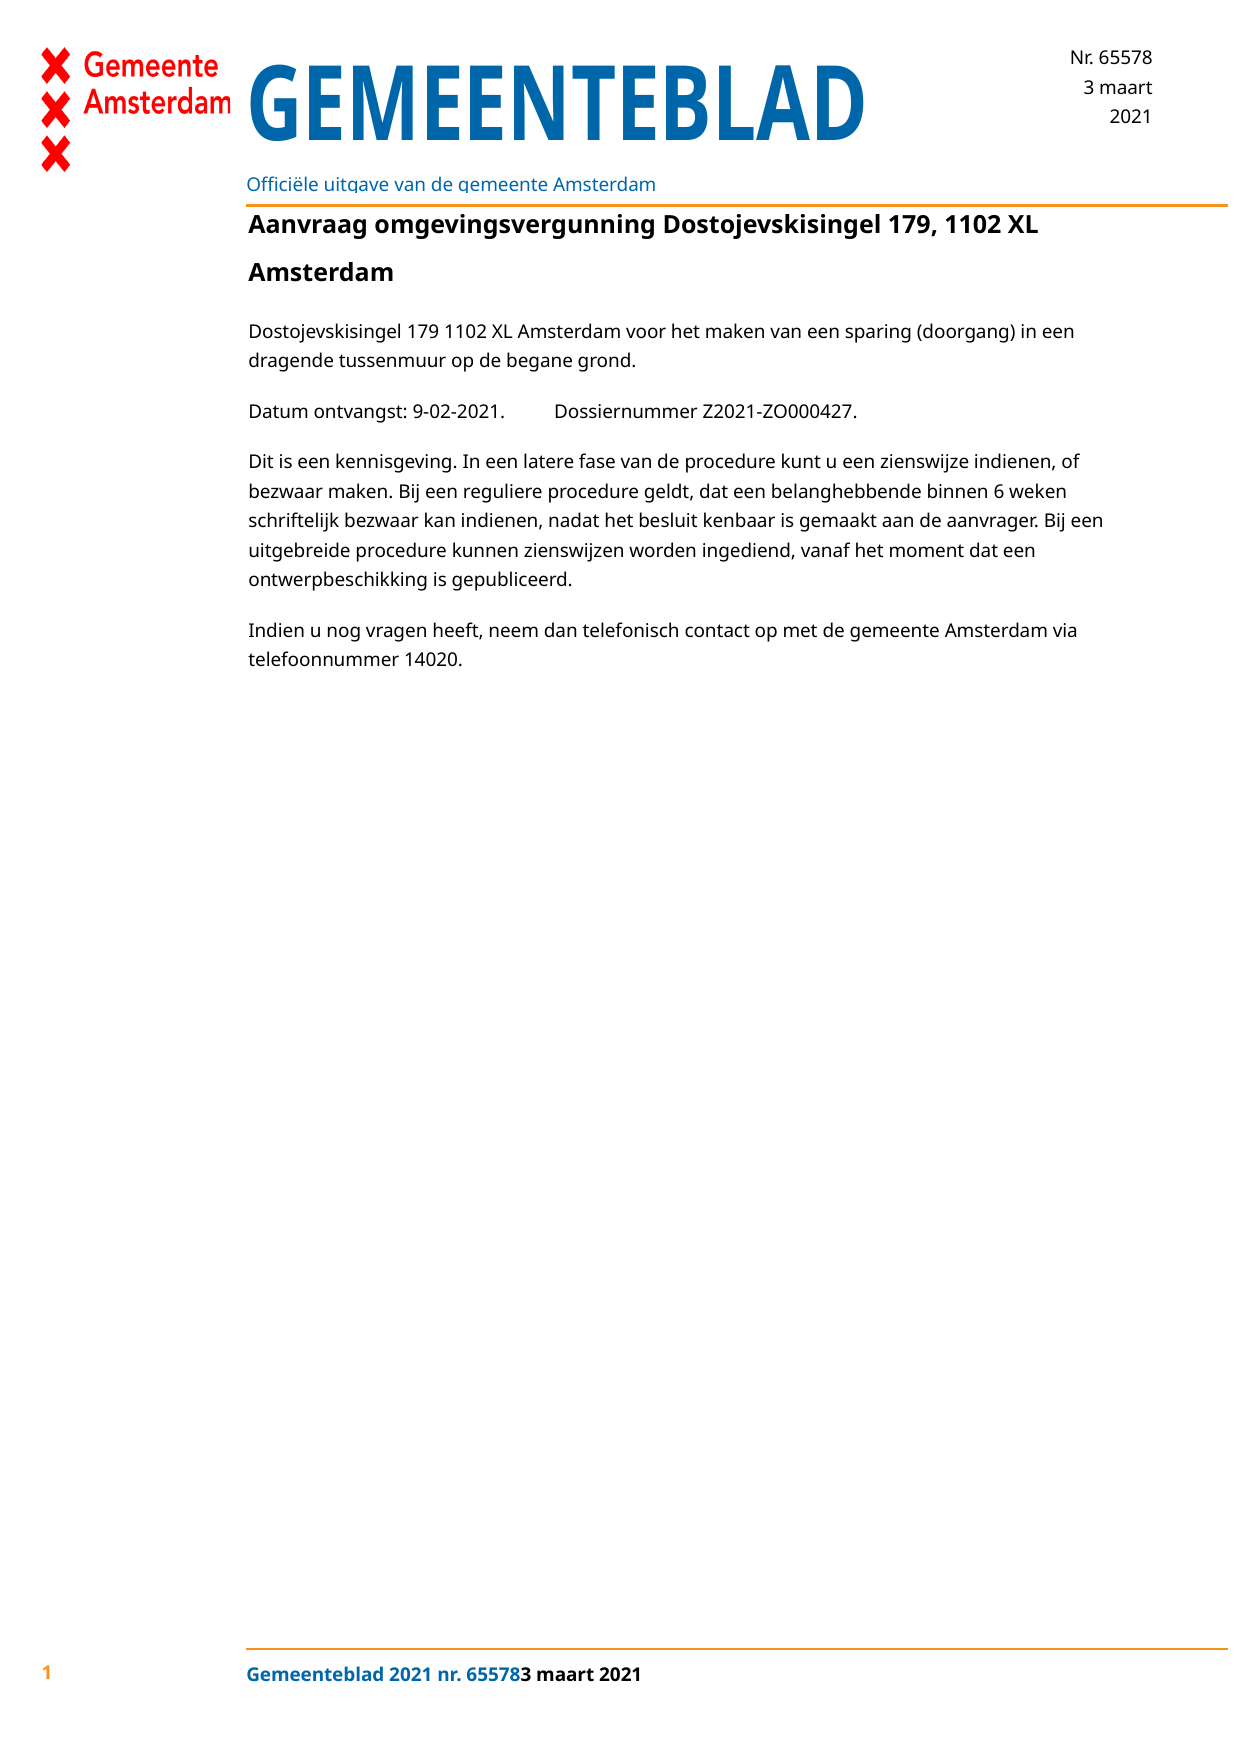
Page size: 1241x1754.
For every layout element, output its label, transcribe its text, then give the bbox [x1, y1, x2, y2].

text Datum ontvangst: 9-02-2021. Dossiernummer Z2021-ZO000427. [248, 398, 1152, 424]
text Aanvraag omgevingsvergunning Dostojevskisingel 179, 1102 XL Amsterdam [248, 207, 1152, 288]
picture [41, 47, 231, 172]
text Dostojevskisingel 179 1102 XL Amsterdam voor het maken van een sparing (doorgang) in een dragende tussenmuur op de begane grond. [248, 318, 1152, 373]
text Indien u nog vragen heeft, neem dan telefonisch contact op met de gemeente Amsterdam via telefoonnummer 14020. [248, 617, 1152, 672]
text Dit is een kennisgeving. In een latere fase van de procedure kunt u een zienswijze indienen, of bezwaar maken. Bij een reguliere procedure geldt, dat een belanghebbende binnen 6 weken schriftelijk bezwaar kan indienen, nadat het besluit kenbaar is gemaakt aan de aanvrager. Bij een uitgebreide procedure kunnen zienswijzen worden ingediend, vanaf het moment dat een ontwerpbeschikking is gepubliceerd. [248, 448, 1152, 592]
